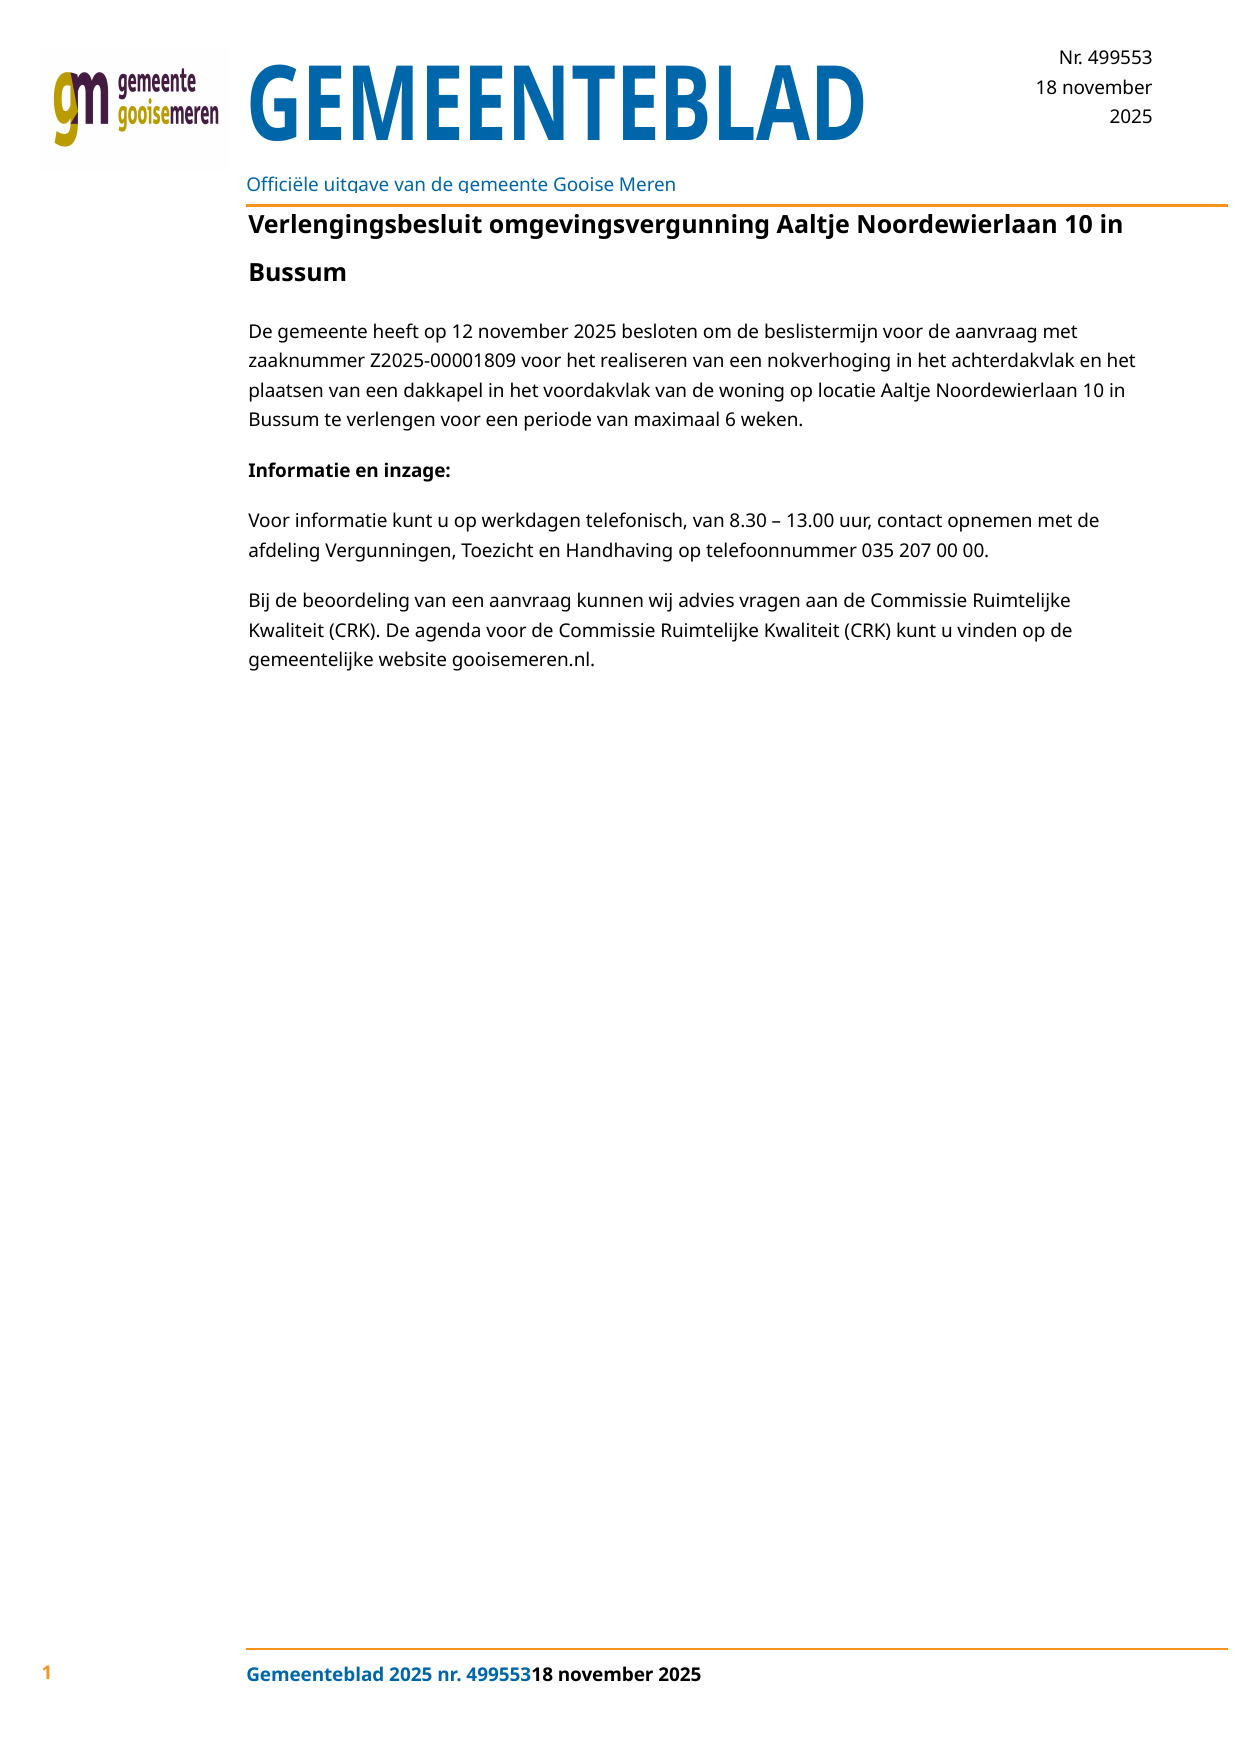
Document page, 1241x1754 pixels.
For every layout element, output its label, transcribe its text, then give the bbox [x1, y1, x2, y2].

text Verlengingsbesluit omgevingsvergunning Aaltje Noordewierlaan 10 in Bussum [248, 207, 1152, 288]
text Informatie en inzage: [248, 457, 1152, 483]
text Voor informatie kunt u op werkdagen telefonisch, van 8.30 – 13.00 uur, contact opnemen met de afdeling Vergunningen, Toezicht en Handhaving op telefoonnummer 035 207 00 00. [248, 507, 1152, 563]
picture [41, 47, 231, 172]
text Bij de beoordeling van een aanvraag kunnen wij advies vragen aan de Commissie Ruimtelijke Kwaliteit (CRK). De agenda voor de Commissie Ruimtelijke Kwaliteit (CRK) kunt u vinden op de gemeentelijke website gooisemeren.nl. [248, 587, 1152, 672]
text De gemeente heeft op 12 november 2025 besloten om de beslistermijn voor de aanvraag met zaaknummer Z2025-00001809 voor het realiseren van een nokverhoging in het achterdakvlak en het plaatsen van een dakkapel in het voordakvlak van de woning op locatie Aaltje Noordewierlaan 10 in Bussum te verlengen voor een periode van maximaal 6 weken. [248, 318, 1152, 432]
